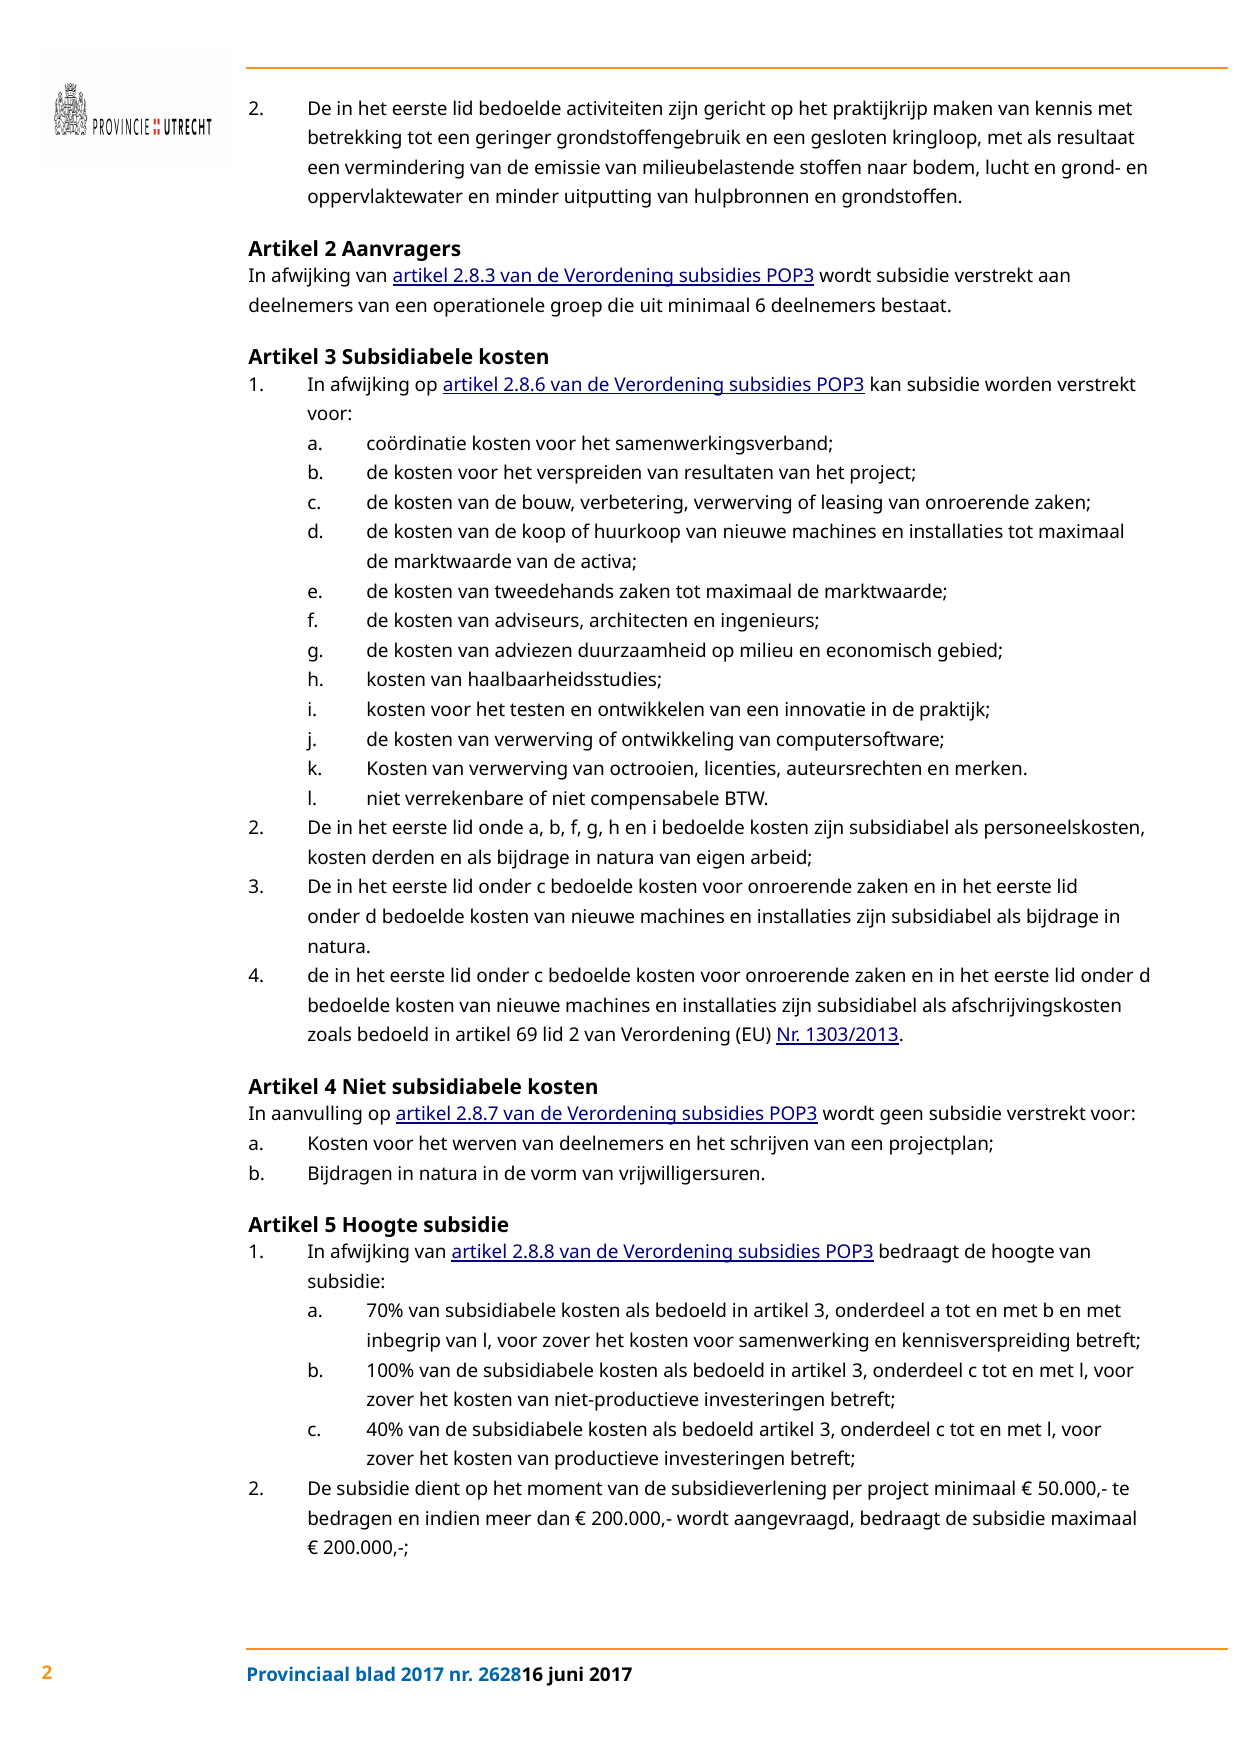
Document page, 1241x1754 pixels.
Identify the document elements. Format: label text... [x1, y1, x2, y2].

list De subsidie dient op het moment van de subsidieverlening per project minimaal € 50.000,- te bedragen en indien meer dan € 200.000,- wordt aangevraagd, bedraagt de subsidie maximaal € 200.000,-; [248, 1475, 1152, 1560]
list niet verrekenbare of niet compensabele BTW. [307, 785, 1152, 811]
list De in het eerste lid onde a, b, f, g, h en i bedoelde kosten zijn subsidiabel als personeelskosten, kosten derden en als bijdrage in natura van eigen arbeid; [248, 814, 1152, 870]
list coördinatie kosten voor het samenwerkingsverband; [307, 430, 1152, 456]
list de kosten voor het verspreiden van resultaten van het project; [307, 459, 1152, 485]
list kosten voor het testen en ontwikkelen van een innovatie in de praktijk; [307, 696, 1152, 722]
list de kosten van adviseurs, architecten en ingenieurs; [307, 607, 1152, 633]
list De in het eerste lid onder c bedoelde kosten voor onroerende zaken en in het eerste lid onder d bedoelde kosten van nieuwe machines en installaties zijn subsidiabel als bijdrage in natura. [248, 874, 1152, 959]
list Bijdragen in natura in de vorm van vrijwilligersuren. [248, 1160, 1152, 1185]
list de kosten van tweedehands zaken tot maximaal de marktwaarde; [307, 578, 1152, 604]
list de kosten van verwerving of ontwikkeling van computersoftware; [307, 726, 1152, 752]
list de in het eerste lid onder c bedoelde kosten voor onroerende zaken en in het eerste lid onder d bedoelde kosten van nieuwe machines en installaties zijn subsidiabel als afschrijvingskosten zoals bedoeld in artikel 69 lid 2 van Verordening (EU) Nr. 1303/2013. [248, 962, 1152, 1047]
list 70% van subsidiabele kosten als bedoeld in artikel 3, onderdeel a tot en met b en met inbegrip van l, voor zover het kosten voor samenwerking en kennisverspreiding betreft; [307, 1298, 1152, 1353]
picture [41, 47, 231, 172]
list De in het eerste lid bedoelde activiteiten zijn gericht op het praktijkrijp maken van kennis met betrekking tot een geringer grondstoffengebruik en een gesloten kringloop, met als resultaat een vermindering van de emissie van milieubelastende stoffen naar bodem, lucht en grond- en oppervlaktewater en minder uitputting van hulpbronnen en grondstoffen. [248, 95, 1152, 209]
list In afwijking op artikel 2.8.6 van de Verordening subsidies POP3 kan subsidie worden verstrekt voor: [248, 371, 1152, 426]
text Artikel 5 Hoogte subsidie [248, 1210, 1152, 1238]
list 100% van de subsidiabele kosten als bedoeld in artikel 3, onderdeel c tot en met l, voor zover het kosten van niet-productieve investeringen betreft; [307, 1357, 1152, 1412]
text Artikel 2 Aanvragers [248, 234, 1152, 262]
text In aanvulling op artikel 2.8.7 van de Verordening subsidies POP3 wordt geen subsidie verstrekt voor: [248, 1101, 1152, 1126]
list de kosten van de koop of huurkoop van nieuwe machines en installaties tot maximaal de marktwaarde van de activa; [307, 519, 1152, 574]
text In afwijking van artikel 2.8.3 van de Verordening subsidies POP3 wordt subsidie verstrekt aan deelnemers van een operationele groep die uit minimaal 6 deelnemers bestaat. [248, 262, 1152, 318]
list Kosten voor het werven van deelnemers en het schrijven van een projectplan; [248, 1130, 1152, 1156]
text Artikel 4 Niet subsidiabele kosten [248, 1072, 1152, 1101]
list In afwijking van artikel 2.8.8 van de Verordening subsidies POP3 bedraagt de hoogte van subsidie: [248, 1238, 1152, 1294]
list 40% van de subsidiabele kosten als bedoeld artikel 3, onderdeel c tot en met l, voor zover het kosten van productieve investeringen betreft; [307, 1416, 1152, 1471]
list Kosten van verwerving van octrooien, licenties, auteursrechten en merken. [307, 755, 1152, 781]
list de kosten van adviezen duurzaamheid op milieu en economisch gebied; [307, 637, 1152, 663]
list de kosten van de bouw, verbetering, verwerving of leasing van onroerende zaken; [307, 489, 1152, 515]
list kosten van haalbaarheidsstudies; [307, 667, 1152, 692]
text Artikel 3 Subsidiabele kosten [248, 342, 1152, 371]
